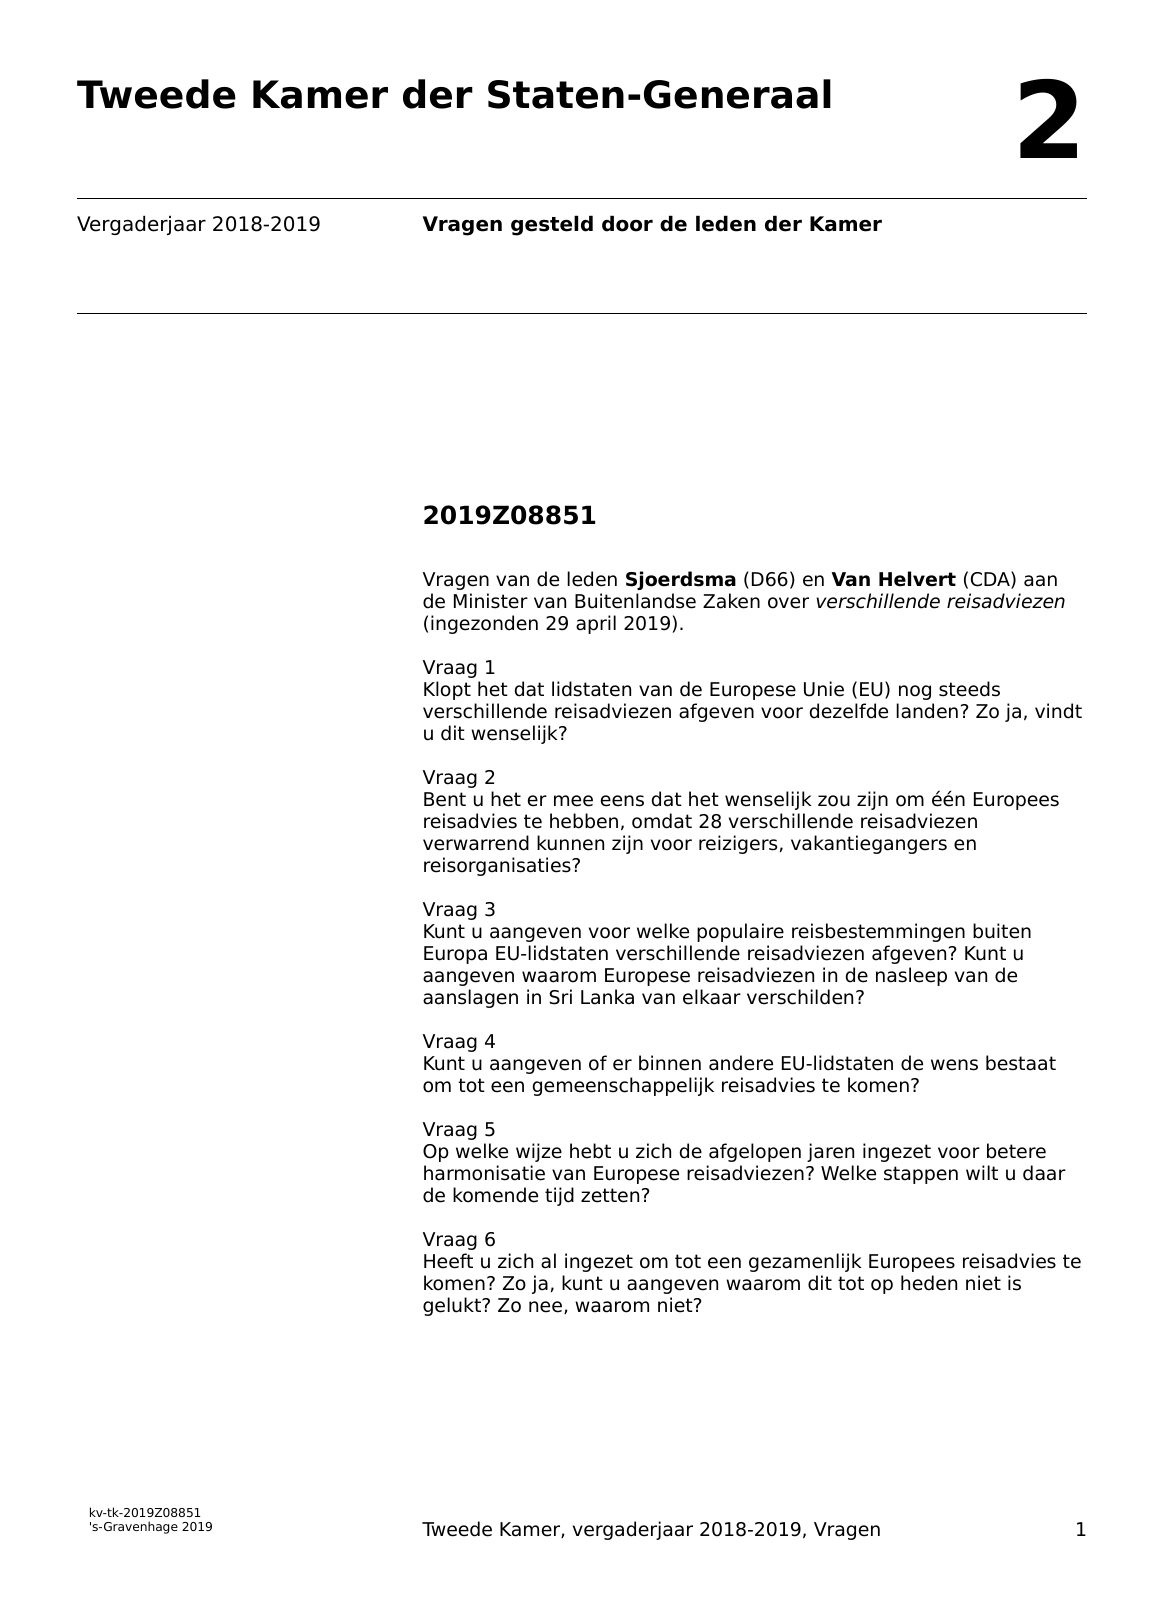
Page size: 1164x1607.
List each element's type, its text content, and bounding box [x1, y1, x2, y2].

text Vraag 1 [422, 657, 1087, 679]
text 's-Gravenhage 2019 [88, 1520, 323, 1534]
text Vraag 6 [422, 1229, 1087, 1251]
text Bent u het er mee eens dat het wenselijk zou zijn om één Europees reisadvies te hebben, omdat 28 verschillende reisadviezen verwarrend kunnen zijn voor reizigers, vakantiegangers en reisorganisaties? [422, 789, 1087, 877]
text Vraag 3 [422, 899, 1087, 921]
text Klopt het dat lidstaten van de Europese Unie (EU) nog steeds verschillende reisadviezen afgeven voor dezelfde landen? Zo ja, vindt u dit wenselijk? [422, 679, 1087, 745]
text Kunt u aangeven voor welke populaire reisbestemmingen buiten Europa EU-lidstaten verschillende reisadviezen afgeven? Kunt u aangeven waarom Europese reisadviezen in de nasleep van de aanslagen in Sri Lanka van elkaar verschilden? [422, 921, 1087, 1009]
text Op welke wijze hebt u zich de afgelopen jaren ingezet voor betere harmonisatie van Europese reisadviezen? Welke stappen wilt u daar de komende tijd zetten? [422, 1141, 1087, 1207]
text kv-tk-2019Z08851 [88, 1506, 323, 1520]
text Vraag 2 [422, 767, 1087, 789]
text Kunt u aangeven of er binnen andere EU-lidstaten de wens bestaat om tot een gemeenschappelijk reisadvies te komen? [422, 1053, 1087, 1097]
text Vraag 4 [422, 1031, 1087, 1053]
text Heeft u zich al ingezet om tot een gezamenlijk Europees reisadvies te komen? Zo ja, kunt u aangeven waarom dit tot op heden niet is gelukt? Zo nee, waarom niet? [422, 1251, 1087, 1317]
table_header 2 [886, 59, 1087, 198]
table_header Tweede Kamer der Staten-Generaal [77, 59, 886, 198]
text 2019Z08851 [422, 501, 1087, 531]
text Vraag 5 [422, 1119, 1087, 1141]
table_cell Vragen gesteld door de leden der Kamer [422, 199, 1087, 313]
text Vragen van de leden Sjoerdsma (D66) en Van Helvert (CDA) aan de Minister van Buitenlandse Zaken over verschillende reisadviezen (ingezonden 29 april 2019). [422, 569, 1087, 635]
table_cell Vergaderjaar 2018-2019 [77, 199, 422, 313]
